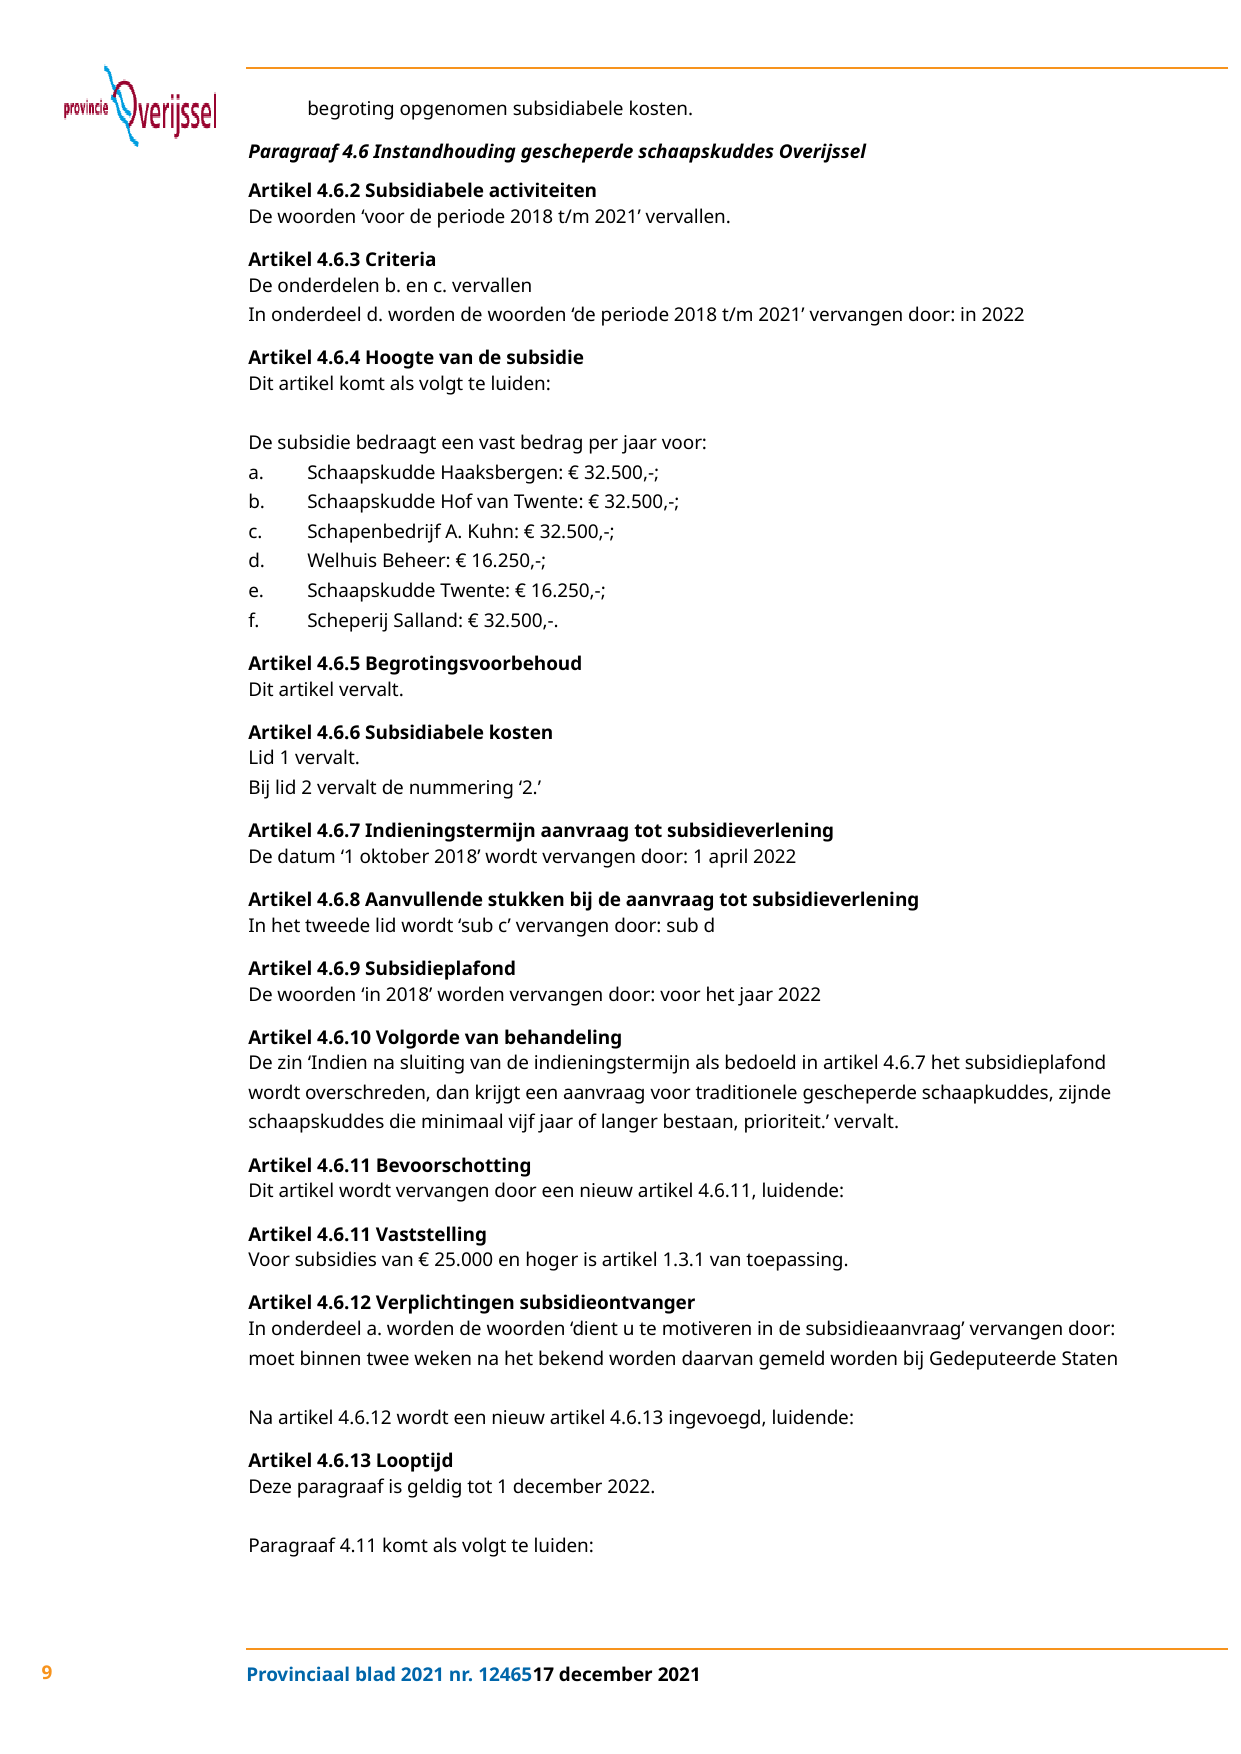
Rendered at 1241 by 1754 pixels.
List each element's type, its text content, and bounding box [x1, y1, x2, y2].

text Na artikel 4.6.12 wordt een nieuw artikel 4.6.13 ingevoegd, luidende: [248, 1404, 1152, 1430]
picture [41, 47, 231, 172]
text Artikel 4.6.7 Indieningstermijn aanvraag tot subsidieverlening [248, 817, 1152, 843]
text De zin ‘Indien na sluiting van de indieningstermijn als bedoeld in artikel 4.6.7 het subsidieplafond wordt overschreden, dan krijgt een aanvraag voor traditionele gescheperde schaapkuddes, zijnde schaapskuddes die minimaal vijf jaar of langer bestaan, prioriteit.’ vervalt. [248, 1049, 1152, 1134]
text Artikel 4.6.11 Bevoorschotting [248, 1152, 1152, 1178]
text Artikel 4.6.4 Hoogte van de subsidie [248, 344, 1152, 370]
text De onderdelen b. en c. vervallen [248, 272, 1152, 297]
text In onderdeel a. worden de woorden ‘dient u te motiveren in de subsidieaanvraag’ vervangen door: moet binnen twee weken na het bekend worden daarvan gemeld worden bij Gedeputeerde Staten [248, 1315, 1152, 1371]
text Artikel 4.6.10 Volgorde van behandeling [248, 1024, 1152, 1049]
text Artikel 4.6.11 Vaststelling [248, 1221, 1152, 1246]
text Artikel 4.6.8 Aanvullende stukken bij de aanvraag tot subsidieverlening [248, 886, 1152, 912]
text Paragraaf 4.11 komt als volgt te luiden: [248, 1532, 1152, 1558]
text Bij lid 2 vervalt de nummering ‘2.’ [248, 774, 1152, 800]
text Dit artikel komt als volgt te luiden: [248, 370, 1152, 396]
text Artikel 4.6.9 Subsidieplafond [248, 955, 1152, 981]
text De datum ‘1 oktober 2018’ wordt vervangen door: 1 april 2022 [248, 843, 1152, 869]
text Artikel 4.6.13 Looptijd [248, 1447, 1152, 1473]
text In het tweede lid wordt ‘sub c’ vervangen door: sub d [248, 912, 1152, 938]
text Artikel 4.6.6 Subsidiabele kosten [248, 719, 1152, 744]
text De subsidie bedraagt een vast bedrag per jaar voor: [248, 429, 1152, 455]
list Schaapskudde Haaksbergen: € 32.500,-; [248, 459, 1152, 485]
text De woorden ‘in 2018’ worden vervangen door: voor het jaar 2022 [248, 981, 1152, 1006]
list begroting opgenomen subsidiabele kosten. [248, 95, 1152, 121]
text Artikel 4.6.2 Subsidiabele activiteiten [248, 177, 1152, 203]
list Scheperij Salland: € 32.500,-. [248, 607, 1152, 633]
text De woorden ‘voor de periode 2018 t/m 2021’ vervallen. [248, 203, 1152, 229]
text Artikel 4.6.3 Criteria [248, 246, 1152, 272]
text Deze paragraaf is geldig tot 1 december 2022. [248, 1473, 1152, 1499]
text In onderdeel d. worden de woorden ‘de periode 2018 t/m 2021’ vervangen door: in 2022 [248, 301, 1152, 327]
text Paragraaf 4.6 Instandhouding gescheperde schaapskuddes Overijssel [248, 138, 1152, 164]
text Voor subsidies van € 25.000 en hoger is artikel 1.3.1 van toepassing. [248, 1246, 1152, 1272]
text Dit artikel vervalt. [248, 676, 1152, 701]
list Welhuis Beheer: € 16.250,-; [248, 548, 1152, 573]
text Lid 1 vervalt. [248, 744, 1152, 770]
text Dit artikel wordt vervangen door een nieuw artikel 4.6.11, luidende: [248, 1178, 1152, 1203]
list Schaapskudde Hof van Twente: € 32.500,-; [248, 488, 1152, 514]
list Schapenbedrijf A. Kuhn: € 32.500,-; [248, 518, 1152, 544]
list Schaapskudde Twente: € 16.250,-; [248, 577, 1152, 603]
text Artikel 4.6.5 Begrotingsvoorbehoud [248, 650, 1152, 676]
text Artikel 4.6.12 Verplichtingen subsidieontvanger [248, 1289, 1152, 1315]
